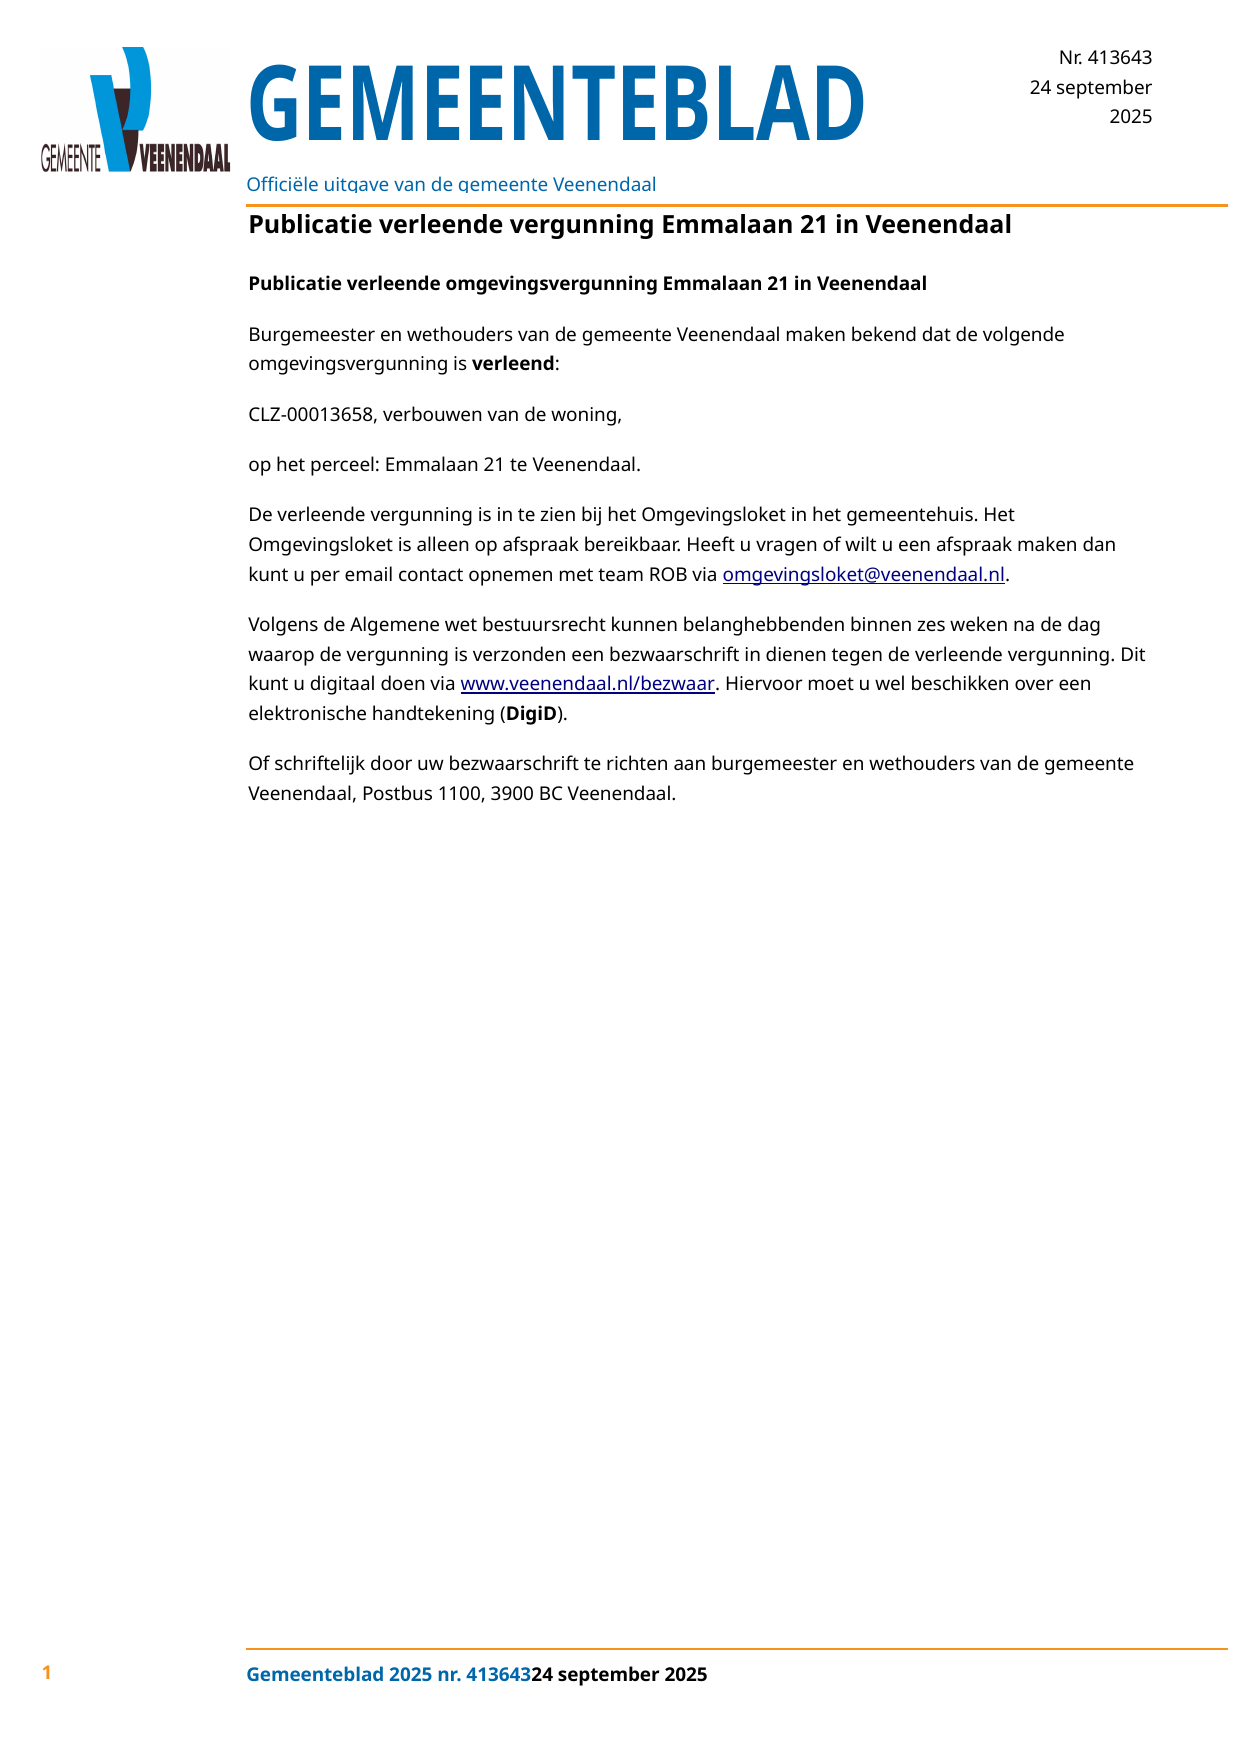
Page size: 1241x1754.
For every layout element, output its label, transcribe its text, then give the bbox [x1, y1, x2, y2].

text Volgens de Algemene wet bestuursrecht kunnen belanghebbenden binnen zes weken na de dag waarop de vergunning is verzonden een bezwaarschrift in dienen tegen de verleende vergunning. Dit kunt u digitaal doen via www.veenendaal.nl/bezwaar. Hiervoor moet u wel beschikken over een elektronische handtekening (DigiD). [248, 611, 1152, 726]
picture [123, 47, 231, 172]
text Publicatie verleende omgevingsvergunning Emmalaan 21 in Veenendaal [248, 270, 1152, 296]
text CLZ-00013658, verbouwen van de woning, [248, 401, 1152, 426]
text Burgemeester en wethouders van de gemeente Veenendaal maken bekend dat de volgende omgevingsvergunning is verleend: [248, 321, 1152, 376]
text op het perceel: Emmalaan 21 te Veenendaal. [248, 451, 1152, 477]
text De verleende vergunning is in te zien bij het Omgevingsloket in het gemeentehuis. Het Omgevingsloket is alleen op afspraak bereikbaar. Heeft u vragen of wilt u een afspraak maken dan kunt u per email contact opnemen met team ROB via omgevingsloket@veenendaal.nl. [248, 502, 1152, 586]
text Publicatie verleende vergunning Emmalaan 21 in Veenendaal [248, 207, 1152, 241]
picture [41, 47, 130, 172]
text Of schriftelijk door uw bezwaarschrift te richten aan burgemeester en wethouders van de gemeente Veenendaal, Postbus 1100, 3900 BC Veenendaal. [248, 750, 1152, 806]
